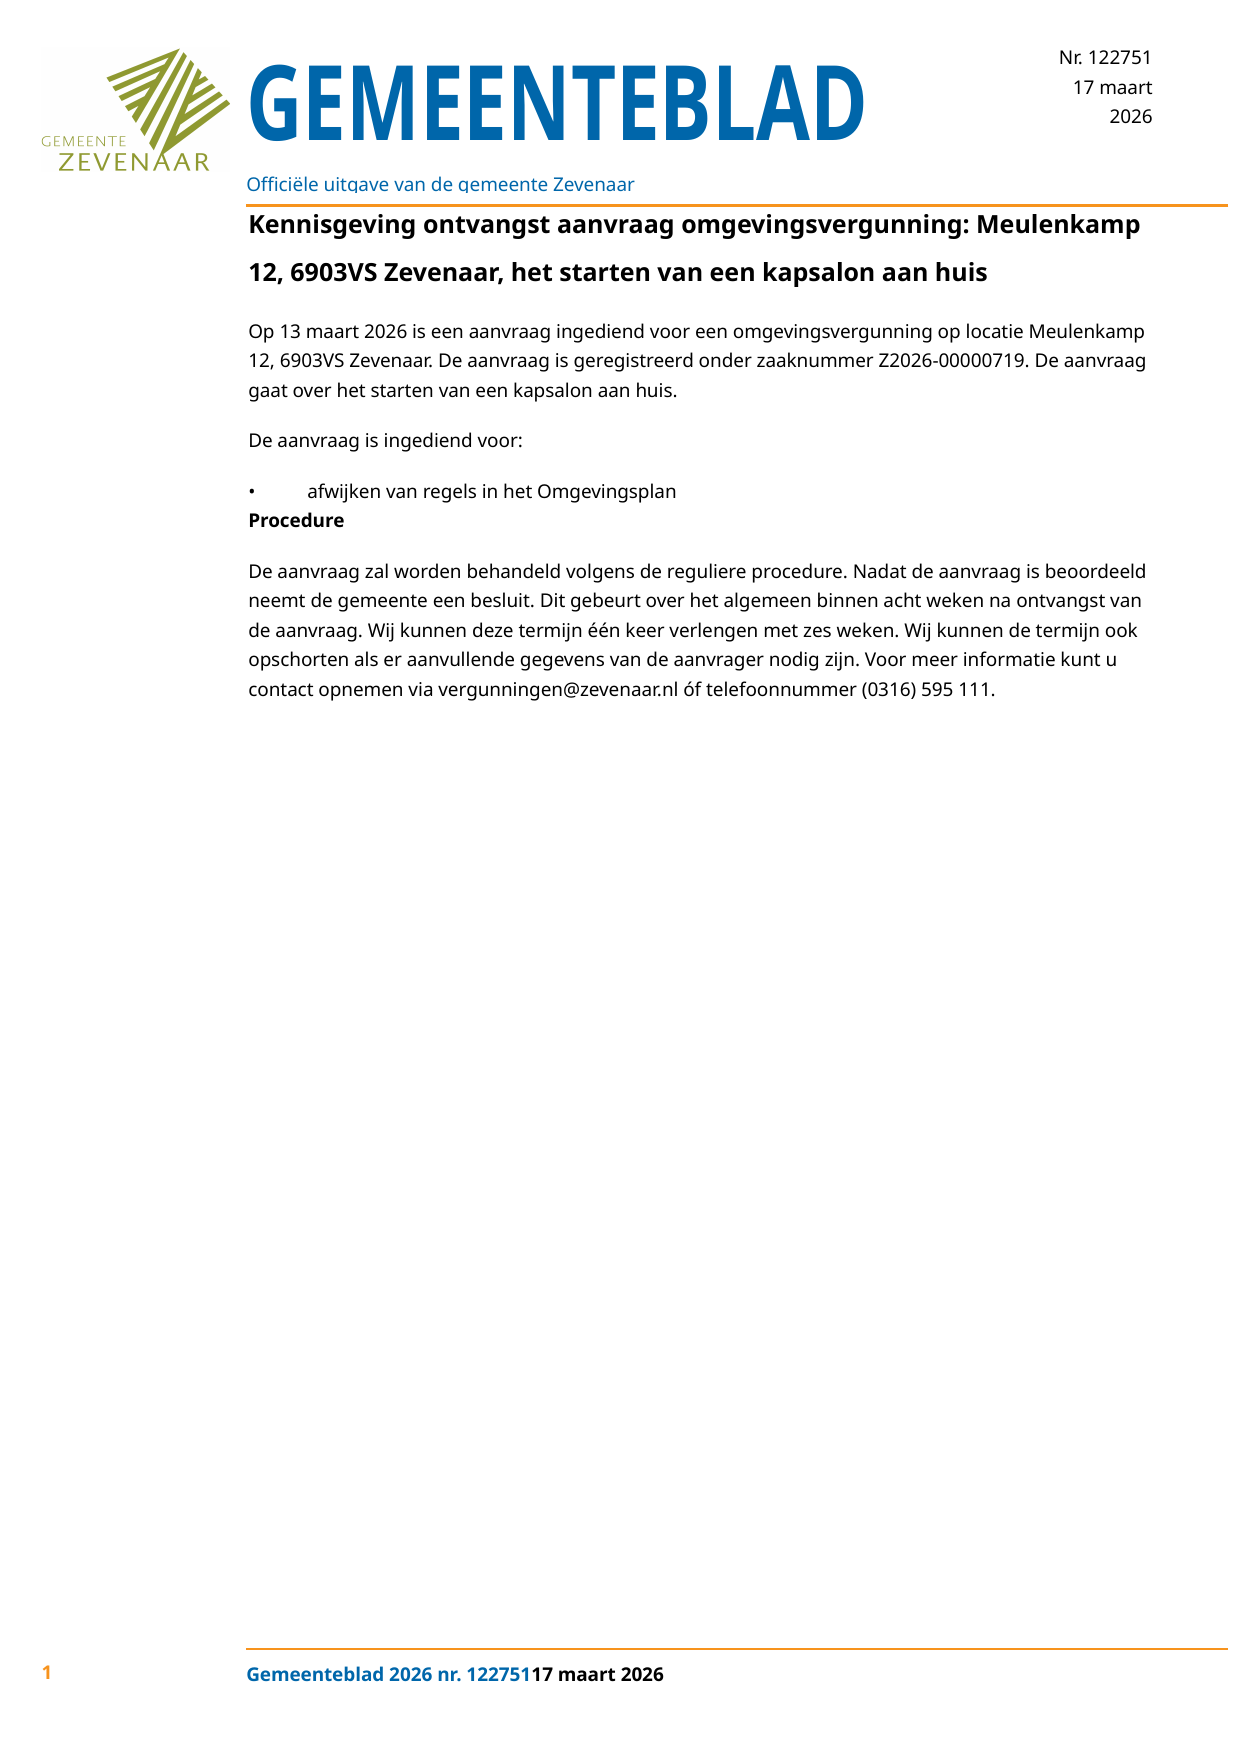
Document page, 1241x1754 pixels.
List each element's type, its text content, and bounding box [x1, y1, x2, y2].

text Kennisgeving ontvangst aanvraag omgevingsvergunning: Meulenkamp 12, 6903VS Zevenaar, het starten van een kapsalon aan huis [248, 207, 1152, 288]
text De aanvraag is ingediend voor: [248, 427, 1152, 453]
text Procedure [248, 507, 1152, 533]
picture [41, 47, 231, 172]
text Op 13 maart 2026 is een aanvraag ingediend voor een omgevingsvergunning op locatie Meulenkamp 12, 6903VS Zevenaar. De aanvraag is geregistreerd onder zaaknummer Z2026-00000719. De aanvraag gaat over het starten van een kapsalon aan huis. [248, 318, 1152, 403]
list afwijken van regels in het Omgevingsplan [248, 478, 1152, 504]
text De aanvraag zal worden behandeld volgens de reguliere procedure. Nadat de aanvraag is beoordeeld neemt de gemeente een besluit. Dit gebeurt over het algemeen binnen acht weken na ontvangst van de aanvraag. Wij kunnen deze termijn één keer verlengen met zes weken. Wij kunnen de termijn ook opschorten als er aanvullende gegevens van de aanvrager nodig zijn. Voor meer informatie kunt u contact opnemen via vergunningen@zevenaar.nl óf telefoonnummer (0316) 595 111. [248, 558, 1152, 702]
